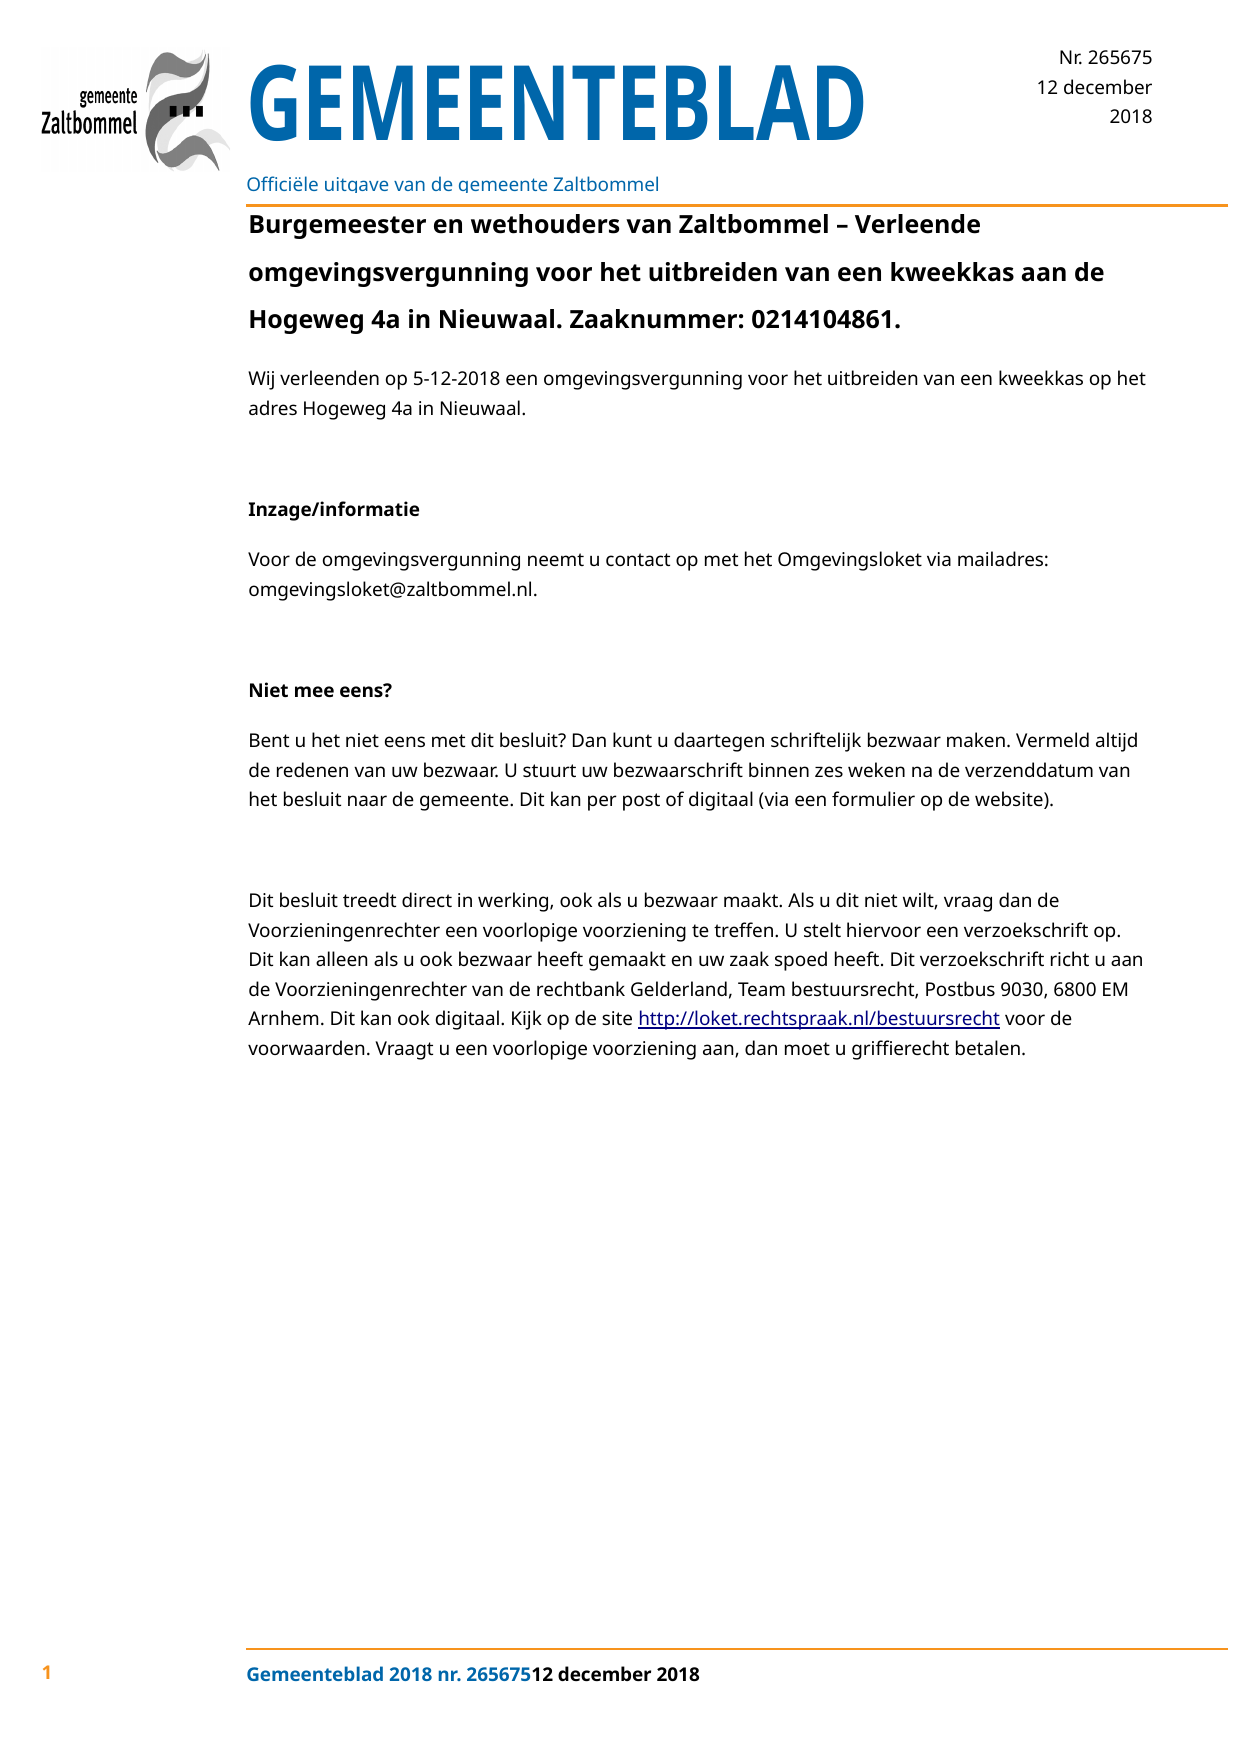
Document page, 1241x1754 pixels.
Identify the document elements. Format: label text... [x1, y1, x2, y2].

text Inzage/informatie [248, 496, 1152, 522]
text Dit besluit treedt direct in werking, ook als u bezwaar maakt. Als u dit niet wilt, vraag dan de Voorzieningenrechter een voorlopige voorziening te treffen. U stelt hiervoor een verzoekschrift op. Dit kan alleen als u ook bezwaar heeft gemaakt en uw zaak spoed heeft. Dit verzoekschrift richt u aan de Voorzieningenrechter van de rechtbank Gelderland, Team bestuursrecht, Postbus 9030, 6800 EM Arnhem. Dit kan ook digitaal. Kijk op de site http://loket.rechtspraak.nl/bestuursrecht voor de voorwaarden. Vraagt u een voorlopige voorziening aan, dan moet u griffierecht betalen. [248, 887, 1152, 1061]
text Bent u het niet eens met dit besluit? Dan kunt u daartegen schriftelijk bezwaar maken. Vermeld altijd de redenen van uw bezwaar. U stuurt uw bezwaarschrift binnen zes weken na de verzenddatum van het besluit naar de gemeente. Dit kan per post of digitaal (via een formulier op de website). [248, 727, 1152, 812]
picture [41, 47, 231, 172]
text Burgemeester en wethouders van Zaltbommel – Verleende omgevingsvergunning voor het uitbreiden van een kweekkas aan de Hogeweg 4a in Nieuwaal. Zaaknummer: 0214104861. [248, 207, 1152, 336]
text Niet mee eens? [248, 677, 1152, 702]
text Voor de omgevingsvergunning neemt u contact op met het Omgevingsloket via mailadres: omgevingsloket@zaltbommel.nl. [248, 546, 1152, 602]
text Wij verleenden op 5-12-2018 een omgevingsvergunning voor het uitbreiden van een kweekkas op het adres Hogeweg 4a in Nieuwaal. [248, 366, 1152, 421]
